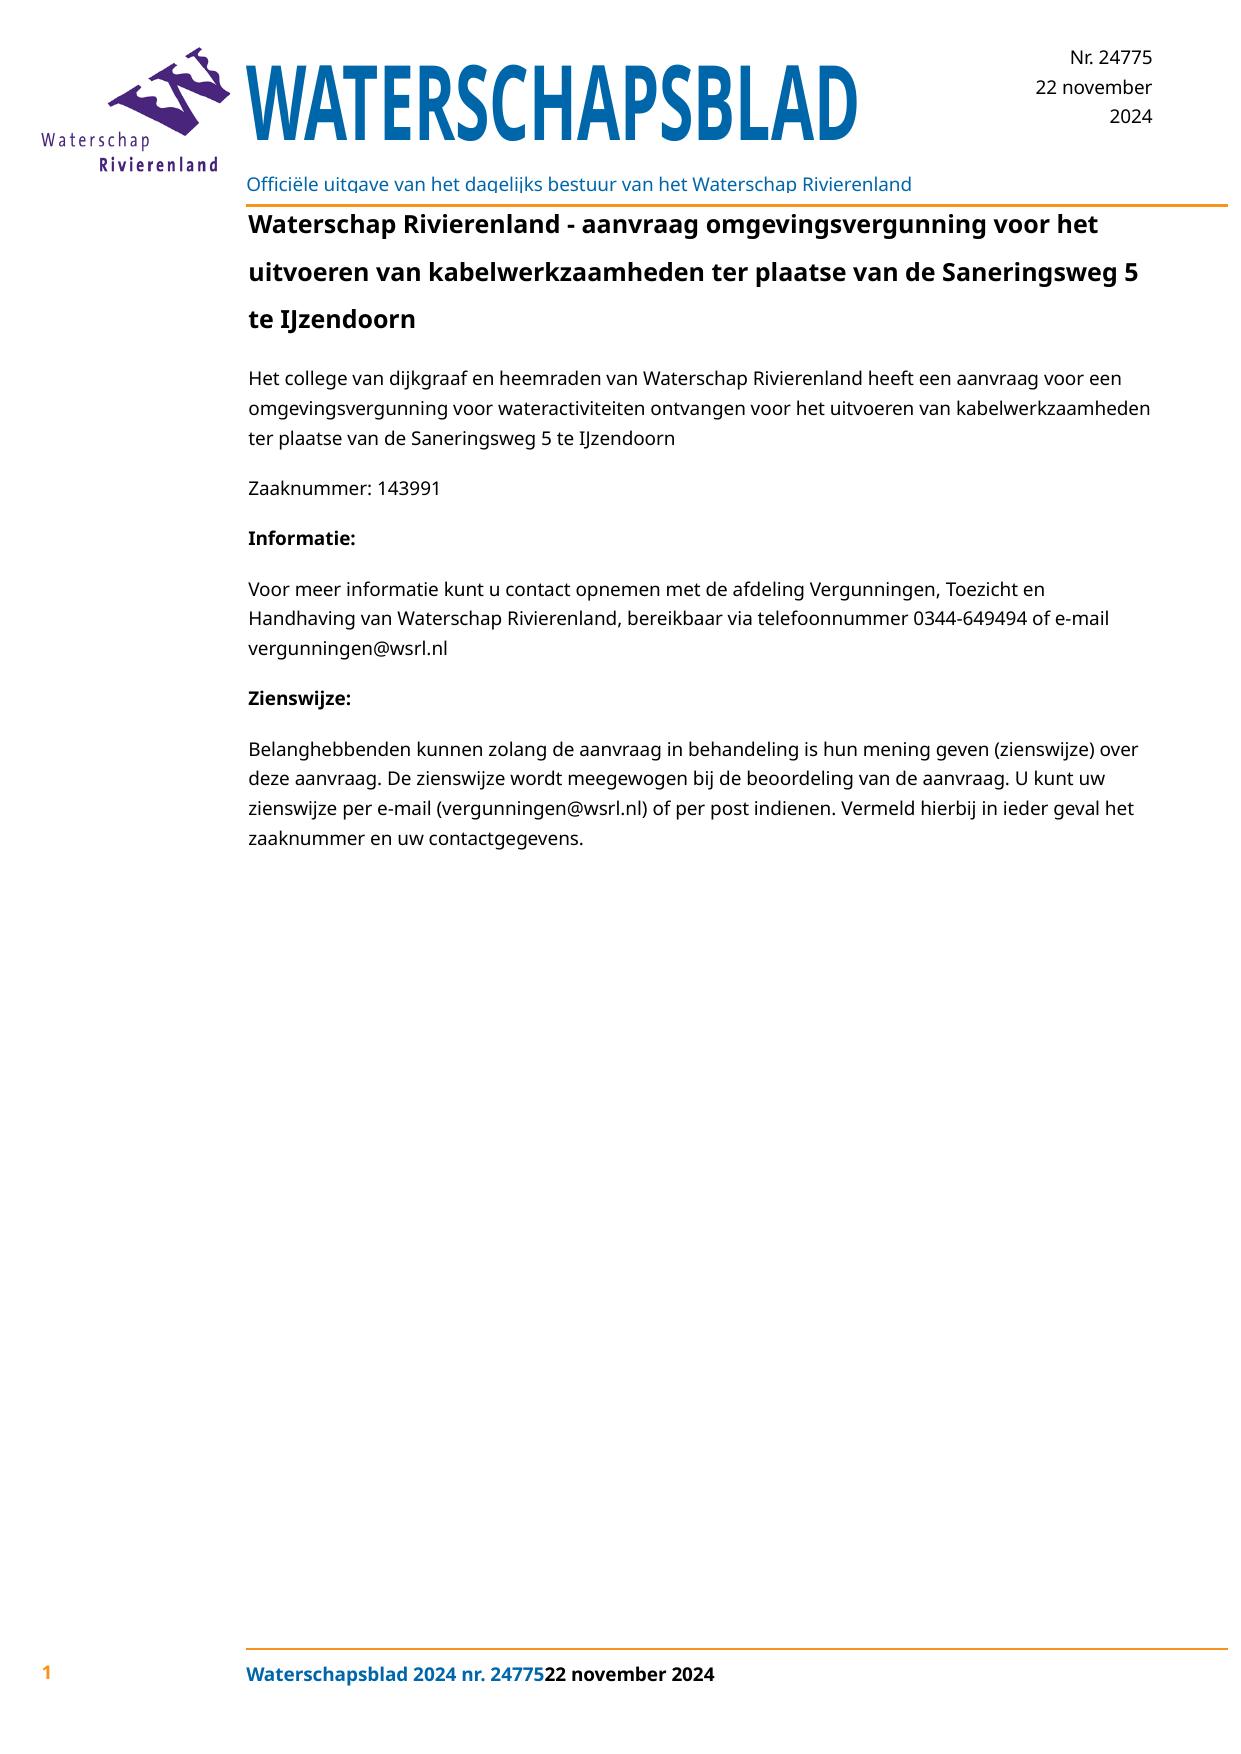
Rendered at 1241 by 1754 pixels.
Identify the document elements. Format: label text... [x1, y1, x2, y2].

text Informatie: [248, 526, 1152, 551]
text Zienswijze: [248, 686, 1152, 711]
text Het college van dijkgraaf en heemraden van Waterschap Rivierenland heeft een aanvraag voor een omgevingsvergunning voor wateractiviteiten ontvangen voor het uitvoeren van kabelwerkzaamheden ter plaatse van de Saneringsweg 5 te IJzendoorn [248, 366, 1152, 450]
picture [41, 47, 231, 172]
text Zaaknummer: 143991 [248, 475, 1152, 501]
text Voor meer informatie kunt u contact opnemen met de afdeling Vergunningen, Toezicht en Handhaving van Waterschap Rivierenland, bereikbaar via telefoonnummer 0344-649494 of e-mail vergunningen@wsrl.nl [248, 576, 1152, 661]
text Belanghebbenden kunnen zolang de aanvraag in behandeling is hun mening geven (zienswijze) over deze aanvraag. De zienswijze wordt meegewogen bij de beoordeling van de aanvraag. U kunt uw zienswijze per e-mail (vergunningen@wsrl.nl) of per post indienen. Vermeld hierbij in ieder geval het zaaknummer en uw contactgegevens. [248, 736, 1152, 850]
text Waterschap Rivierenland - aanvraag omgevingsvergunning voor het uitvoeren van kabelwerkzaamheden ter plaatse van de Saneringsweg 5 te IJzendoorn [248, 207, 1152, 336]
